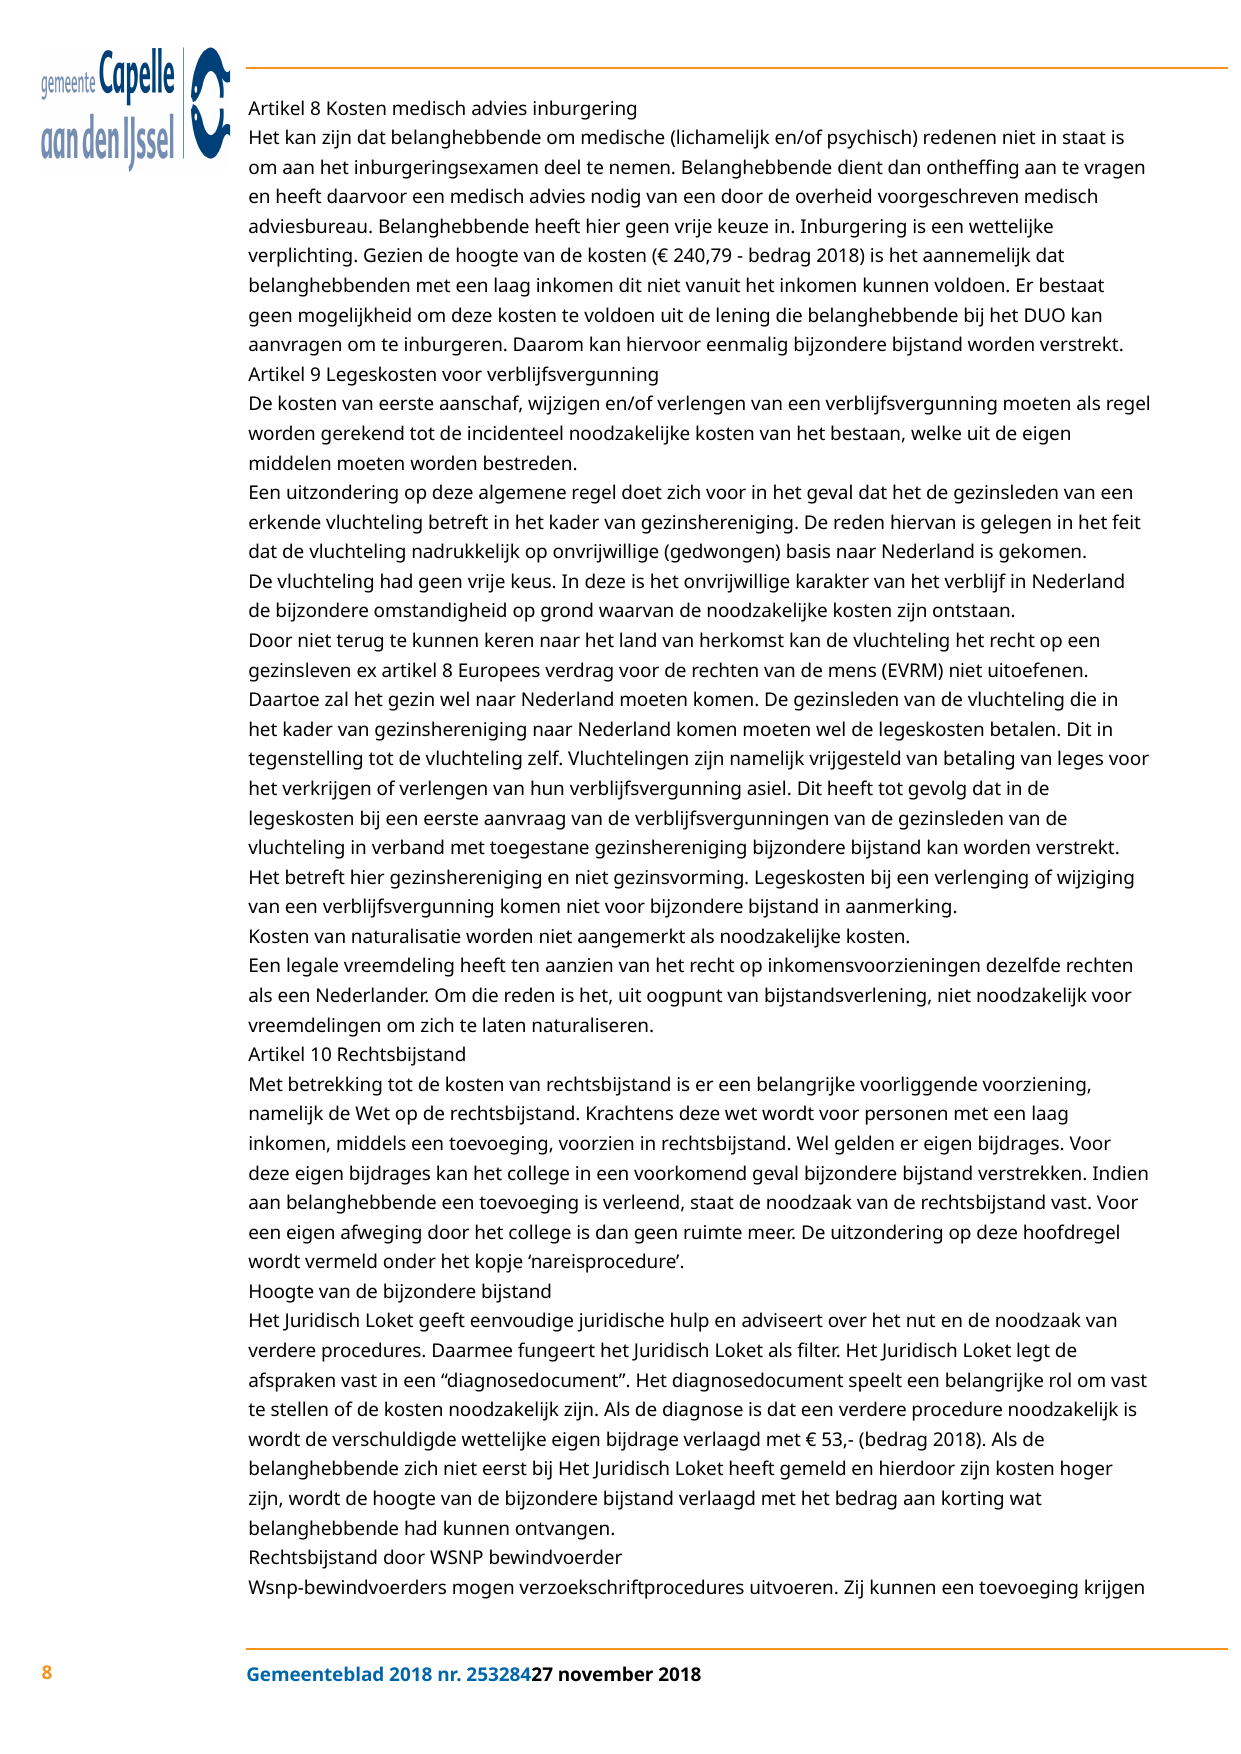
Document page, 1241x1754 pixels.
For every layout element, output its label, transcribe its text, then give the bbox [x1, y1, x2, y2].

text Een legale vreemdeling heeft ten aanzien van het recht op inkomensvoorzieningen dezelfde rechten als een Nederlander. Om die reden is het, uit oogpunt van bijstandsverlening, niet noodzakelijk voor vreemdelingen om zich te laten naturaliseren. [248, 953, 1152, 1038]
text Met betrekking tot de kosten van rechtsbijstand is er een belangrijke voorliggende voorziening, namelijk de Wet op de rechtsbijstand. Krachtens deze wet wordt voor personen met een laag inkomen, middels een toevoeging, voorzien in rechtsbijstand. Wel gelden er eigen bijdrages. Voor deze eigen bijdrages kan het college in een voorkomend geval bijzondere bijstand verstrekken. Indien aan belanghebbende een toevoeging is verleend, staat de noodzaak van de rechtsbijstand vast. Voor een eigen afweging door het college is dan geen ruimte meer. De uitzondering op deze hoofdregel wordt vermeld onder het kopje ‘nareisprocedure’. [248, 1071, 1152, 1274]
text Artikel 10 Rechtsbijstand [248, 1041, 1152, 1067]
text Het Juridisch Loket geeft eenvoudige juridische hulp en adviseert over het nut en de noodzaak van verdere procedures. Daarmee fungeert het Juridisch Loket als filter. Het Juridisch Loket legt de afspraken vast in een “diagnosedocument”. Het diagnosedocument speelt een belangrijke rol om vast te stellen of de kosten noodzakelijk zijn. Als de diagnose is dat een verdere procedure noodzakelijk is wordt de verschuldigde wettelijke eigen bijdrage verlaagd met € 53,- (bedrag 2018). Als de belanghebbende zich niet eerst bij Het Juridisch Loket heeft gemeld en hierdoor zijn kosten hoger zijn, wordt de hoogte van de bijzondere bijstand verlaagd met het bedrag aan korting wat belanghebbende had kunnen ontvangen. [248, 1308, 1152, 1541]
text Artikel 8 Kosten medisch advies inburgering [248, 95, 1152, 121]
text Door niet terug te kunnen keren naar het land van herkomst kan de vluchteling het recht op een gezinsleven ex artikel 8 Europees verdrag voor de rechten van de mens (EVRM) niet uitoefenen. Daartoe zal het gezin wel naar Nederland moeten komen. De gezinsleden van de vluchteling die in het kader van gezinshereniging naar Nederland komen moeten wel de legeskosten betalen. Dit in tegenstelling tot de vluchteling zelf. Vluchtelingen zijn namelijk vrijgesteld van betaling van leges voor het verkrijgen of verlengen van hun verblijfsvergunning asiel. Dit heeft tot gevolg dat in de legeskosten bij een eerste aanvraag van de verblijfsvergunningen van de gezinsleden van de vluchteling in verband met toegestane gezinshereniging bijzondere bijstand kan worden verstrekt. Het betreft hier gezinshereniging en niet gezinsvorming. Legeskosten bij een verlenging of wijziging van een verblijfsvergunning komen niet voor bijzondere bijstand in aanmerking. [248, 627, 1152, 919]
text Rechtsbijstand door WSNP bewindvoerder [248, 1544, 1152, 1570]
text Het kan zijn dat belanghebbende om medische (lichamelijk en/of psychisch) redenen niet in staat is om aan het inburgeringsexamen deel te nemen. Belanghebbende dient dan ontheffing aan te vragen en heeft daarvoor een medisch advies nodig van een door de overheid voorgeschreven medisch adviesbureau. Belanghebbende heeft hier geen vrije keuze in. Inburgering is een wettelijke verplichting. Gezien de hoogte van de kosten (€ 240,79 - bedrag 2018) is het aannemelijk dat belanghebbenden met een laag inkomen dit niet vanuit het inkomen kunnen voldoen. Er bestaat geen mogelijkheid om deze kosten te voldoen uit de lening die belanghebbende bij het DUO kan aanvragen om te inburgeren. Daarom kan hiervoor eenmalig bijzondere bijstand worden verstrekt. [248, 124, 1152, 357]
text Een uitzondering op deze algemene regel doet zich voor in het geval dat het de gezinsleden van een erkende vluchteling betreft in het kader van gezinshereniging. De reden hiervan is gelegen in het feit dat de vluchteling nadrukkelijk op onvrijwillige (gedwongen) basis naar Nederland is gekomen. [248, 479, 1152, 564]
text De kosten van eerste aanschaf, wijzigen en/of verlengen van een verblijfsvergunning moeten als regel worden gerekend tot de incidenteel noodzakelijke kosten van het bestaan, welke uit de eigen middelen moeten worden bestreden. [248, 391, 1152, 476]
text Wsnp-bewindvoerders mogen verzoekschriftprocedures uitvoeren. Zij kunnen een toevoeging krijgen [248, 1574, 1152, 1600]
text Kosten van naturalisatie worden niet aangemerkt als noodzakelijke kosten. [248, 923, 1152, 949]
text Artikel 9 Legeskosten voor verblijfsvergunning [248, 361, 1152, 387]
text De vluchteling had geen vrije keus. In deze is het onvrijwillige karakter van het verblijf in Nederland de bijzondere omstandigheid op grond waarvan de noodzakelijke kosten zijn ontstaan. [248, 568, 1152, 623]
text Hoogte van de bijzondere bijstand [248, 1278, 1152, 1304]
picture [41, 47, 231, 172]
